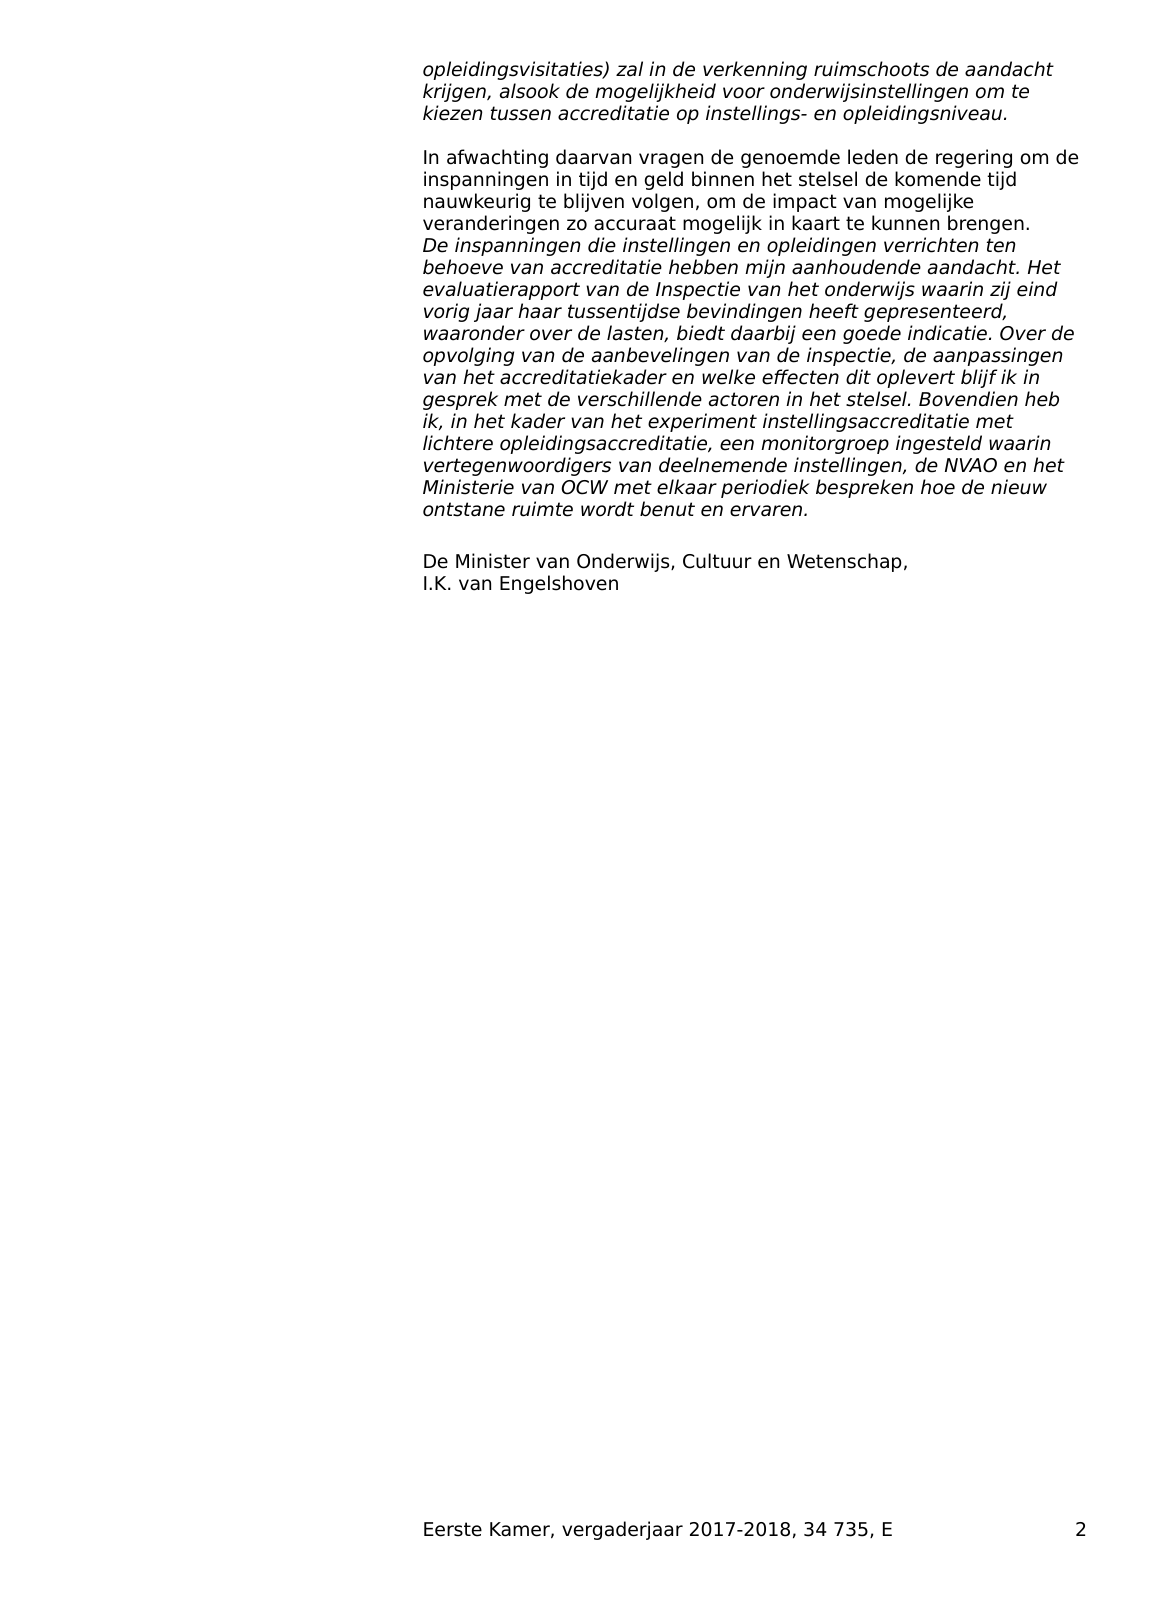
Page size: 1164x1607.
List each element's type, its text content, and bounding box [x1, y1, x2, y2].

text In afwachting daarvan vragen de genoemde leden de regering om de inspanningen in tijd en geld binnen het stelsel de komende tijd nauwkeurig te blijven volgen, om de impact van mogelijke veranderingen zo accuraat mogelijk in kaart te kunnen brengen. [422, 147, 1087, 235]
text opleidingsvisitaties) zal in de verkenning ruimschoots de aandacht krijgen, alsook de mogelijkheid voor onderwijsinstellingen om te kiezen tussen accreditatie op instellings- en opleidingsniveau. [422, 59, 1087, 125]
text De Minister van Onderwijs, Cultuur en Wetenschap, I.K. van Engelshoven [422, 551, 1087, 595]
text De inspanningen die instellingen en opleidingen verrichten ten behoeve van accreditatie hebben mijn aanhoudende aandacht. Het evaluatierapport van de Inspectie van het onderwijs waarin zij eind vorig jaar haar tussentijdse bevindingen heeft gepresenteerd, waaronder over de lasten, biedt daarbij een goede indicatie. Over de opvolging van de aanbevelingen van de inspectie, de aanpassingen van het accreditatiekader en welke effecten dit oplevert blijf ik in gesprek met de verschillende actoren in het stelsel. Bovendien heb ik, in het kader van het experiment instellingsaccreditatie met lichtere opleidingsaccreditatie, een monitorgroep ingesteld waarin vertegenwoordigers van deelnemende instellingen, de NVAO en het Ministerie van OCW met elkaar periodiek bespreken hoe de nieuw ontstane ruimte wordt benut en ervaren. [422, 235, 1087, 521]
